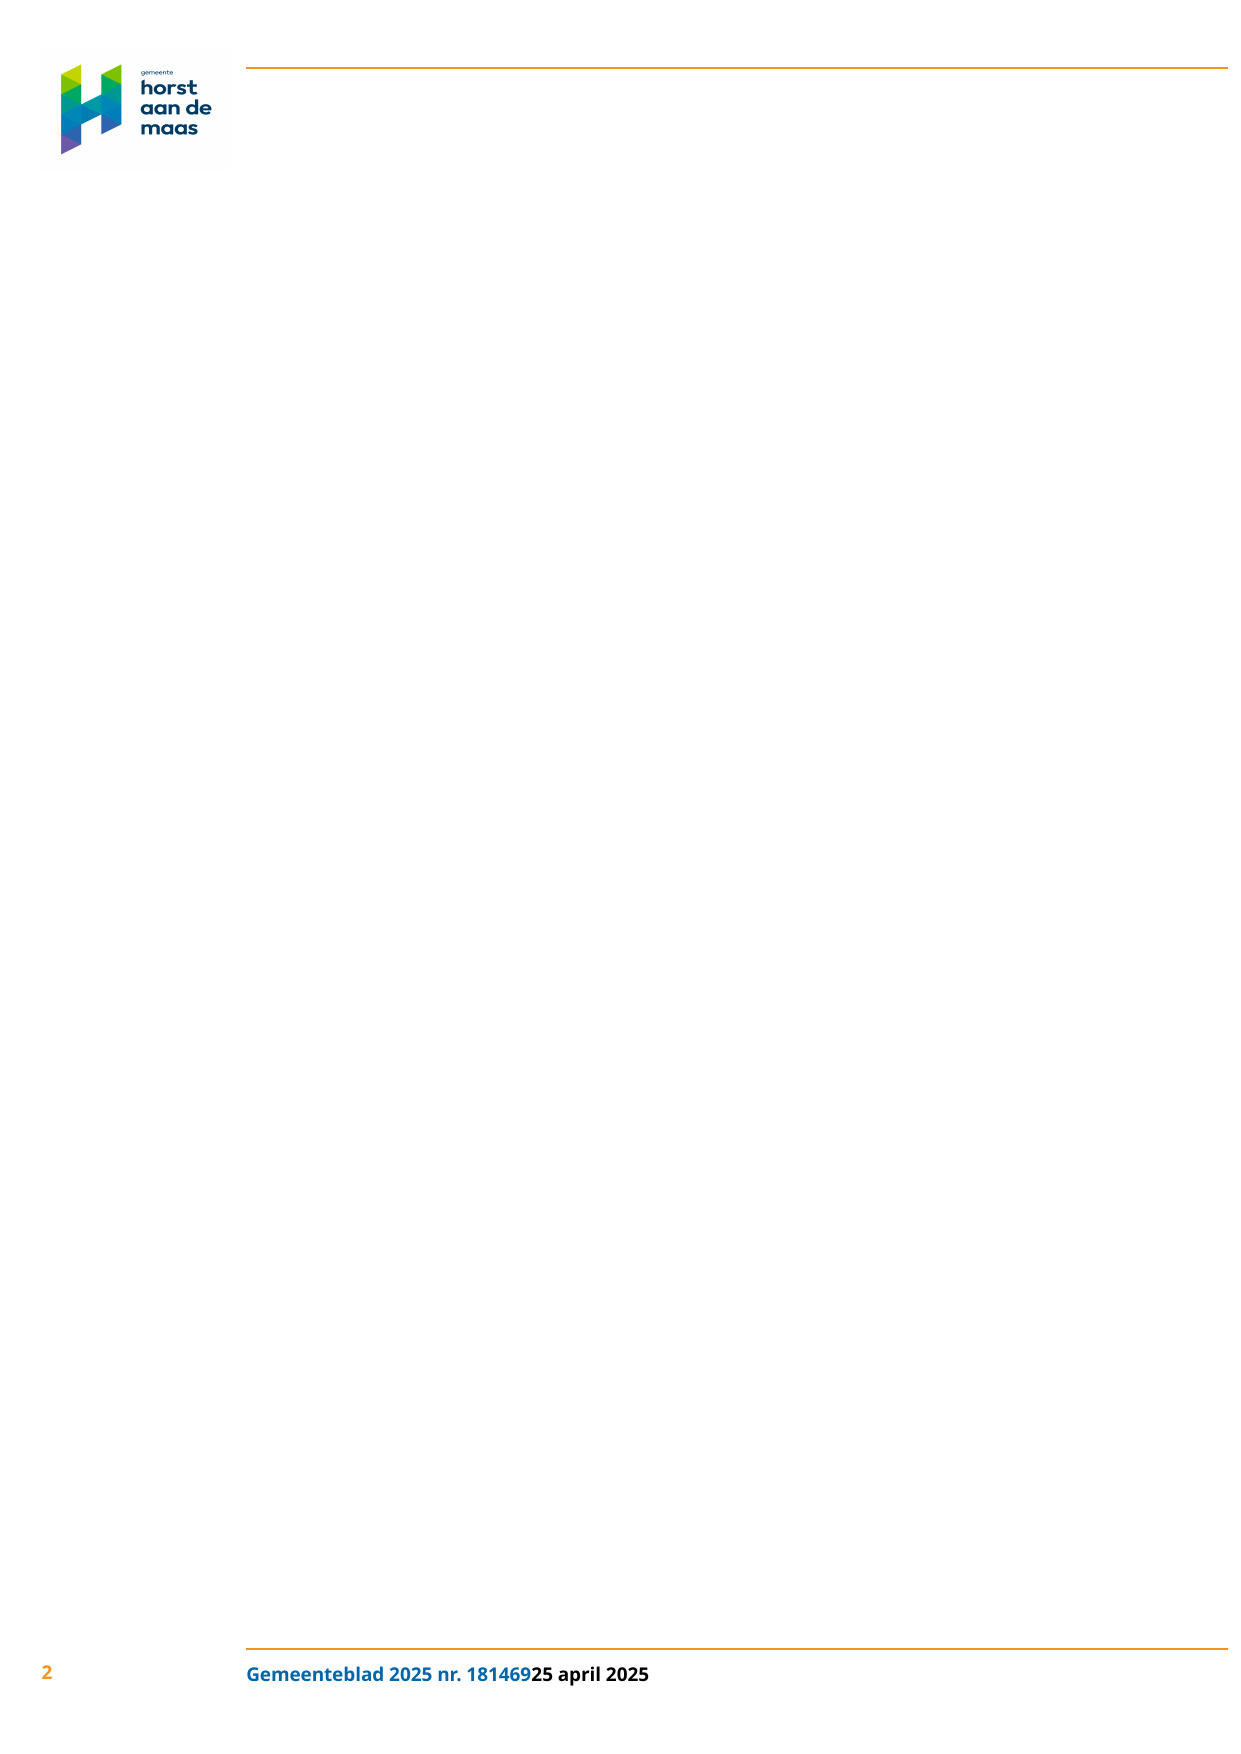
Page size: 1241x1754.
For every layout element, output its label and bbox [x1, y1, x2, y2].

picture [41, 47, 231, 172]
